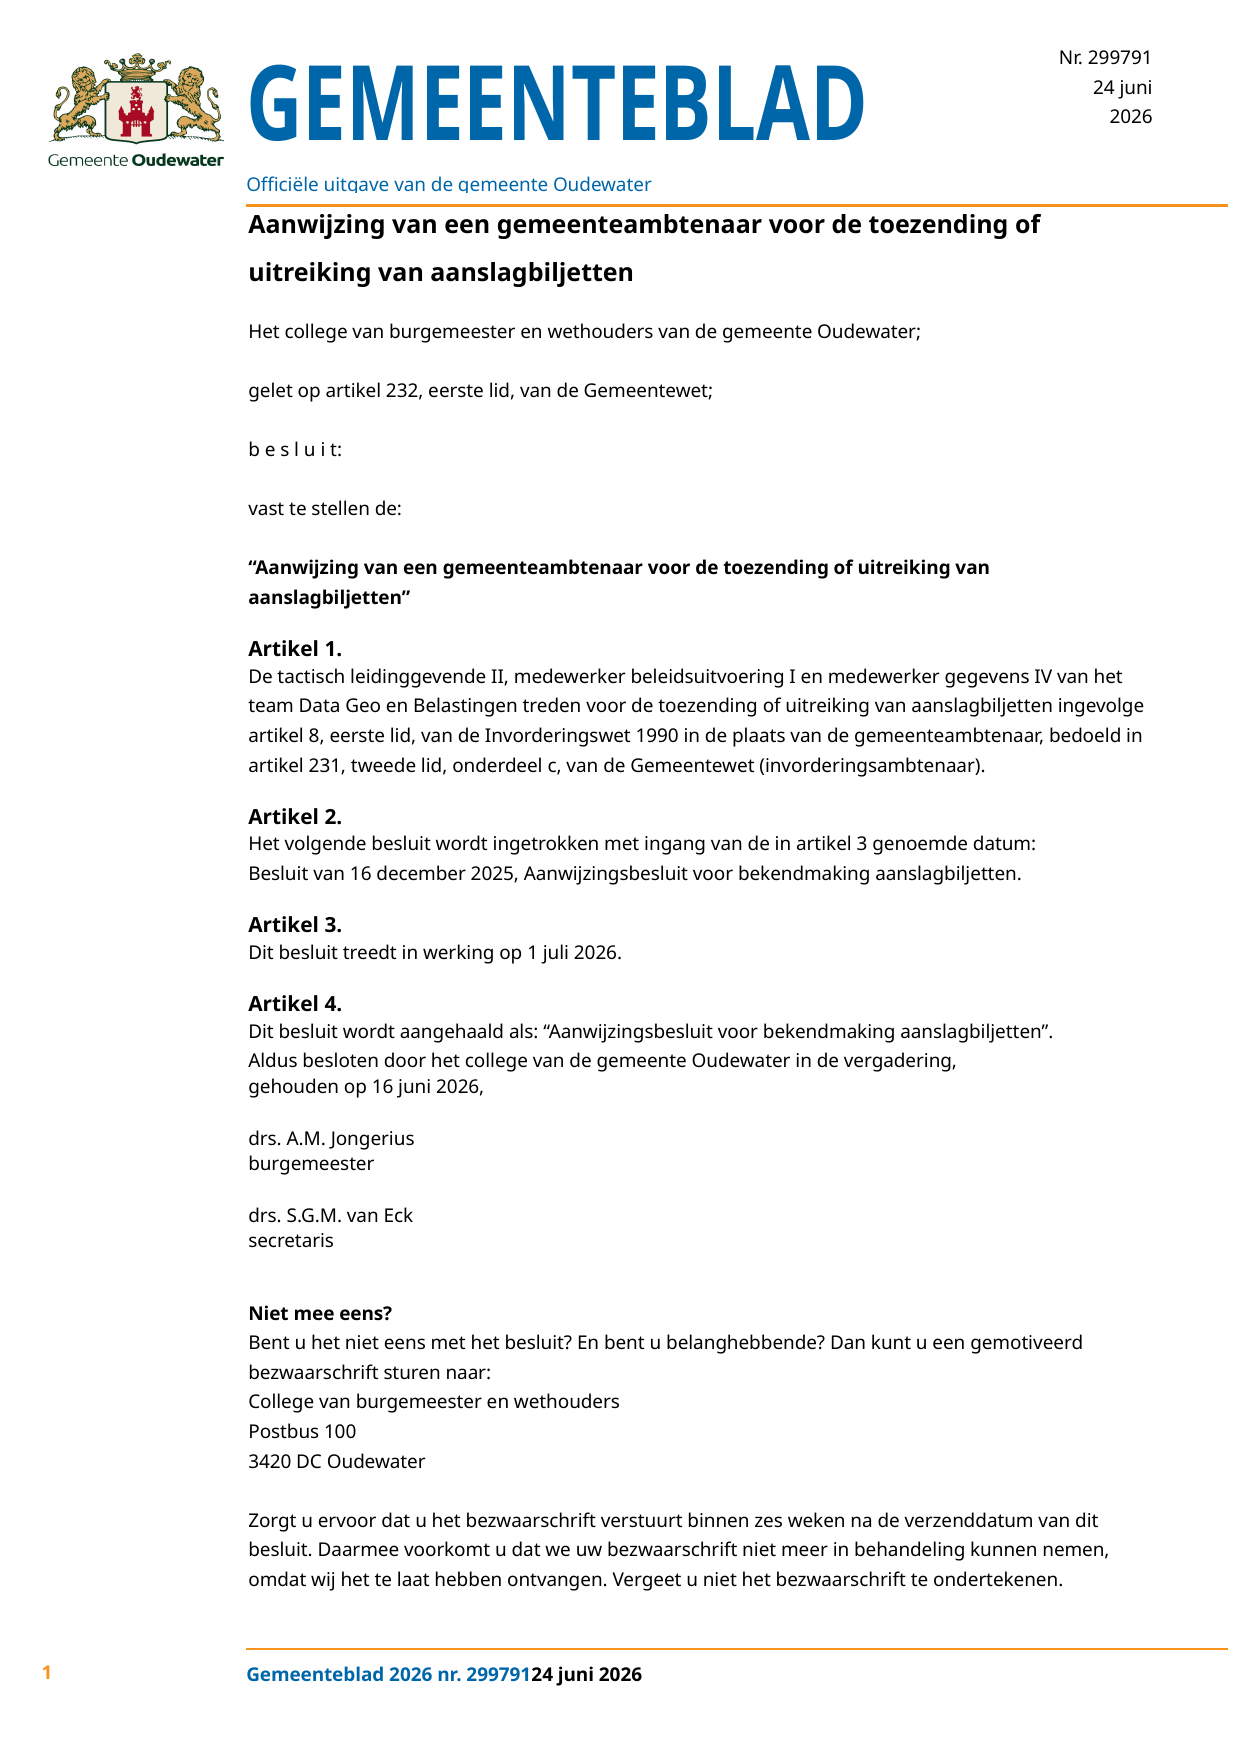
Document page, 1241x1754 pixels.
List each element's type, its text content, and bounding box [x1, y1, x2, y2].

text drs. A.M. Jongerius [248, 1125, 1152, 1150]
text Artikel 3. [248, 911, 1152, 939]
text drs. S.G.M. van Eck [248, 1202, 1152, 1228]
text Besluit van 16 december 2025, Aanwijzingsbesluit voor bekendmaking aanslagbiljetten. [248, 860, 1152, 886]
text Het volgende besluit wordt ingetrokken met ingang van de in artikel 3 genoemde datum: [248, 831, 1152, 856]
text vast te stellen de: [248, 495, 1152, 521]
text secretaris [248, 1228, 1152, 1253]
text Postbus 100 [248, 1418, 1152, 1444]
text Dit besluit wordt aangehaald als: “Aanwijzingsbesluit voor bekendmaking aanslagbiljetten”. [248, 1018, 1152, 1044]
text College van burgemeester en wethouders [248, 1389, 1152, 1414]
text b e s l u i t: [248, 436, 1152, 462]
text 3420 DC Oudewater [248, 1448, 1152, 1473]
picture [41, 47, 231, 172]
text gelet op artikel 232, eerste lid, van de Gemeentewet; [248, 377, 1152, 403]
text Bent u het niet eens met het besluit? En bent u belanghebbende? Dan kunt u een gemotiveerd bezwaarschrift sturen naar: [248, 1329, 1152, 1385]
text Het college van burgemeester en wethouders van de gemeente Oudewater; [248, 318, 1152, 344]
text burgemeester [248, 1150, 1152, 1176]
text Zorgt u ervoor dat u het bezwaarschrift verstuurt binnen zes weken na de verzenddatum van dit besluit. Daarmee voorkomt u dat we uw bezwaarschrift niet meer in behandeling kunnen nemen, omdat wij het te laat hebben ontvangen. Vergeet u niet het bezwaarschrift te ondertekenen. [248, 1507, 1152, 1592]
text Artikel 1. [248, 634, 1152, 663]
text Dit besluit treedt in werking op 1 juli 2026. [248, 939, 1152, 965]
text “Aanwijzing van een gemeenteambtenaar voor de toezending of uitreiking van aanslagbiljetten” [248, 554, 1152, 610]
text De tactisch leidinggevende II, medewerker beleidsuitvoering I en medewerker gegevens IV van het team Data Geo en Belastingen treden voor de toezending of uitreiking van aanslagbiljetten ingevolge artikel 8, eerste lid, van de Invorderingswet 1990 in de plaats van de gemeenteambtenaar, bedoeld in artikel 231, tweede lid, onderdeel c, van de Gemeentewet (invorderingsambtenaar). [248, 663, 1152, 777]
text Artikel 4. [248, 989, 1152, 1018]
text Aldus besloten door het college van de gemeente Oudewater in de vergadering, [248, 1047, 1152, 1073]
text Artikel 2. [248, 802, 1152, 831]
text Aanwijzing van een gemeenteambtenaar voor de toezending of uitreiking van aanslagbiljetten [248, 207, 1152, 288]
text gehouden op 16 juni 2026, [248, 1073, 1152, 1099]
text Niet mee eens? [248, 1300, 1152, 1326]
